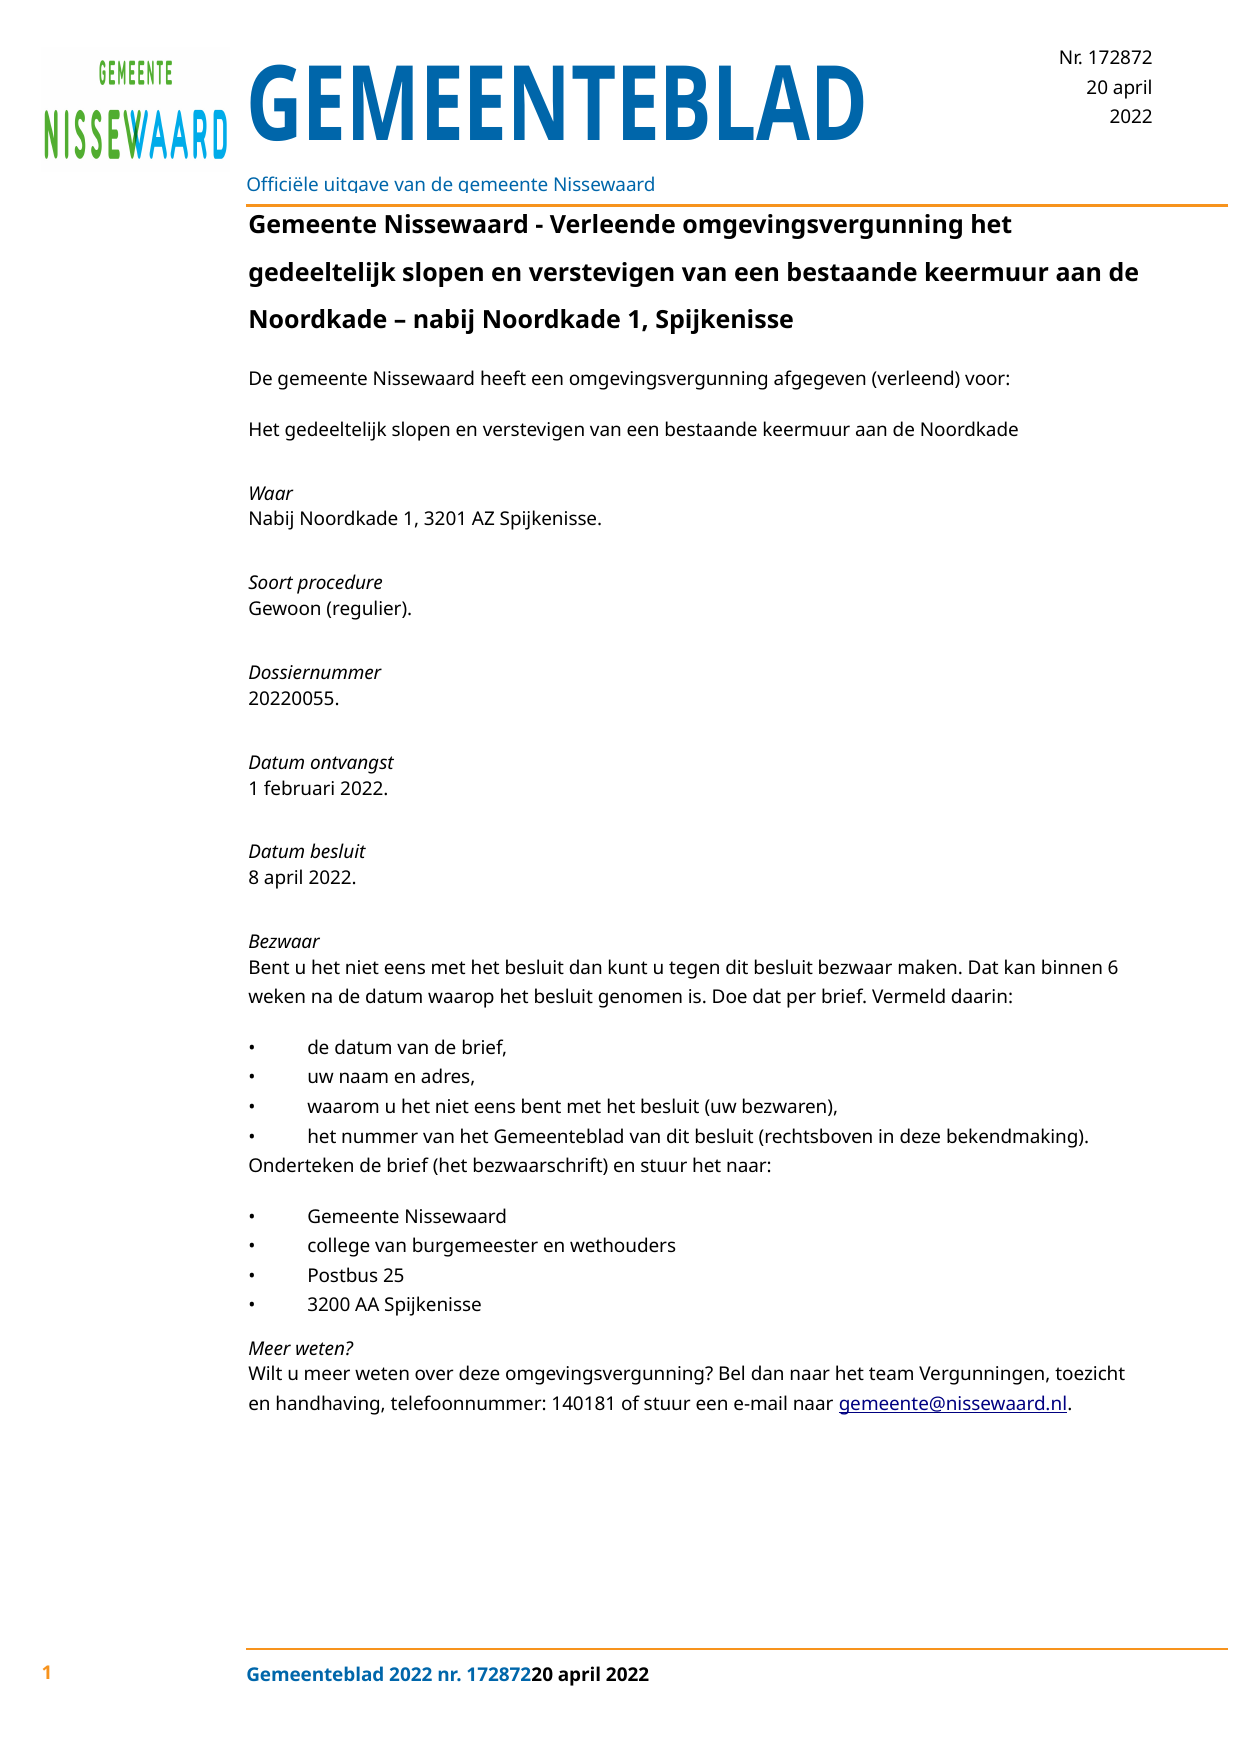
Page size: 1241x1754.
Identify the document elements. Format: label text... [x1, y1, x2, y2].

list uw naam en adres, [248, 1064, 1152, 1089]
list waarom u het niet eens bent met het besluit (uw bezwaren), [248, 1093, 1152, 1119]
text Bezwaar [248, 928, 1152, 954]
text Onderteken de brief (het bezwaarschrift) en stuur het naar: [248, 1152, 1152, 1178]
text Nabij Noordkade 1, 3201 AZ Spijkenisse. [248, 506, 1152, 531]
text Datum ontvangst [248, 749, 1152, 775]
text Dossiernummer [248, 659, 1152, 685]
text Datum besluit [248, 839, 1152, 864]
text Gemeente Nissewaard - Verleende omgevingsvergunning het gedeeltelijk slopen en verstevigen van een bestaande keermuur aan de Noordkade – nabij Noordkade 1, Spijkenisse [248, 207, 1152, 336]
list 3200 AA Spijkenisse [248, 1292, 1152, 1317]
text 1 februari 2022. [248, 775, 1152, 800]
text 20220055. [248, 685, 1152, 711]
text Soort procedure [248, 569, 1152, 595]
list de datum van de brief, [248, 1034, 1152, 1060]
list Gemeente Nissewaard [248, 1203, 1152, 1228]
text Gewoon (regulier). [248, 595, 1152, 621]
text Bent u het niet eens met het besluit dan kunt u tegen dit besluit bezwaar maken. Dat kan binnen 6 weken na de datum waarop het besluit genomen is. Doe dat per brief. Vermeld daarin: [248, 954, 1152, 1009]
text De gemeente Nissewaard heeft een omgevingsvergunning afgegeven (verleend) voor: [248, 366, 1152, 391]
text Het gedeeltelijk slopen en verstevigen van een bestaande keermuur aan de Noordkade [248, 416, 1152, 442]
picture [41, 47, 231, 172]
text Meer weten? [248, 1335, 1152, 1360]
text 8 april 2022. [248, 864, 1152, 890]
list het nummer van het Gemeenteblad van dit besluit (rechtsboven in deze bekendmaking). [248, 1123, 1152, 1148]
list college van burgemeester en wethouders [248, 1232, 1152, 1258]
list Postbus 25 [248, 1262, 1152, 1288]
text Waar [248, 480, 1152, 506]
text Wilt u meer weten over deze omgevingsvergunning? Bel dan naar het team Vergunningen, toezicht en handhaving, telefoonnummer: 140181 of stuur een e-mail naar gemeente@nissewaard.nl. [248, 1360, 1152, 1416]
